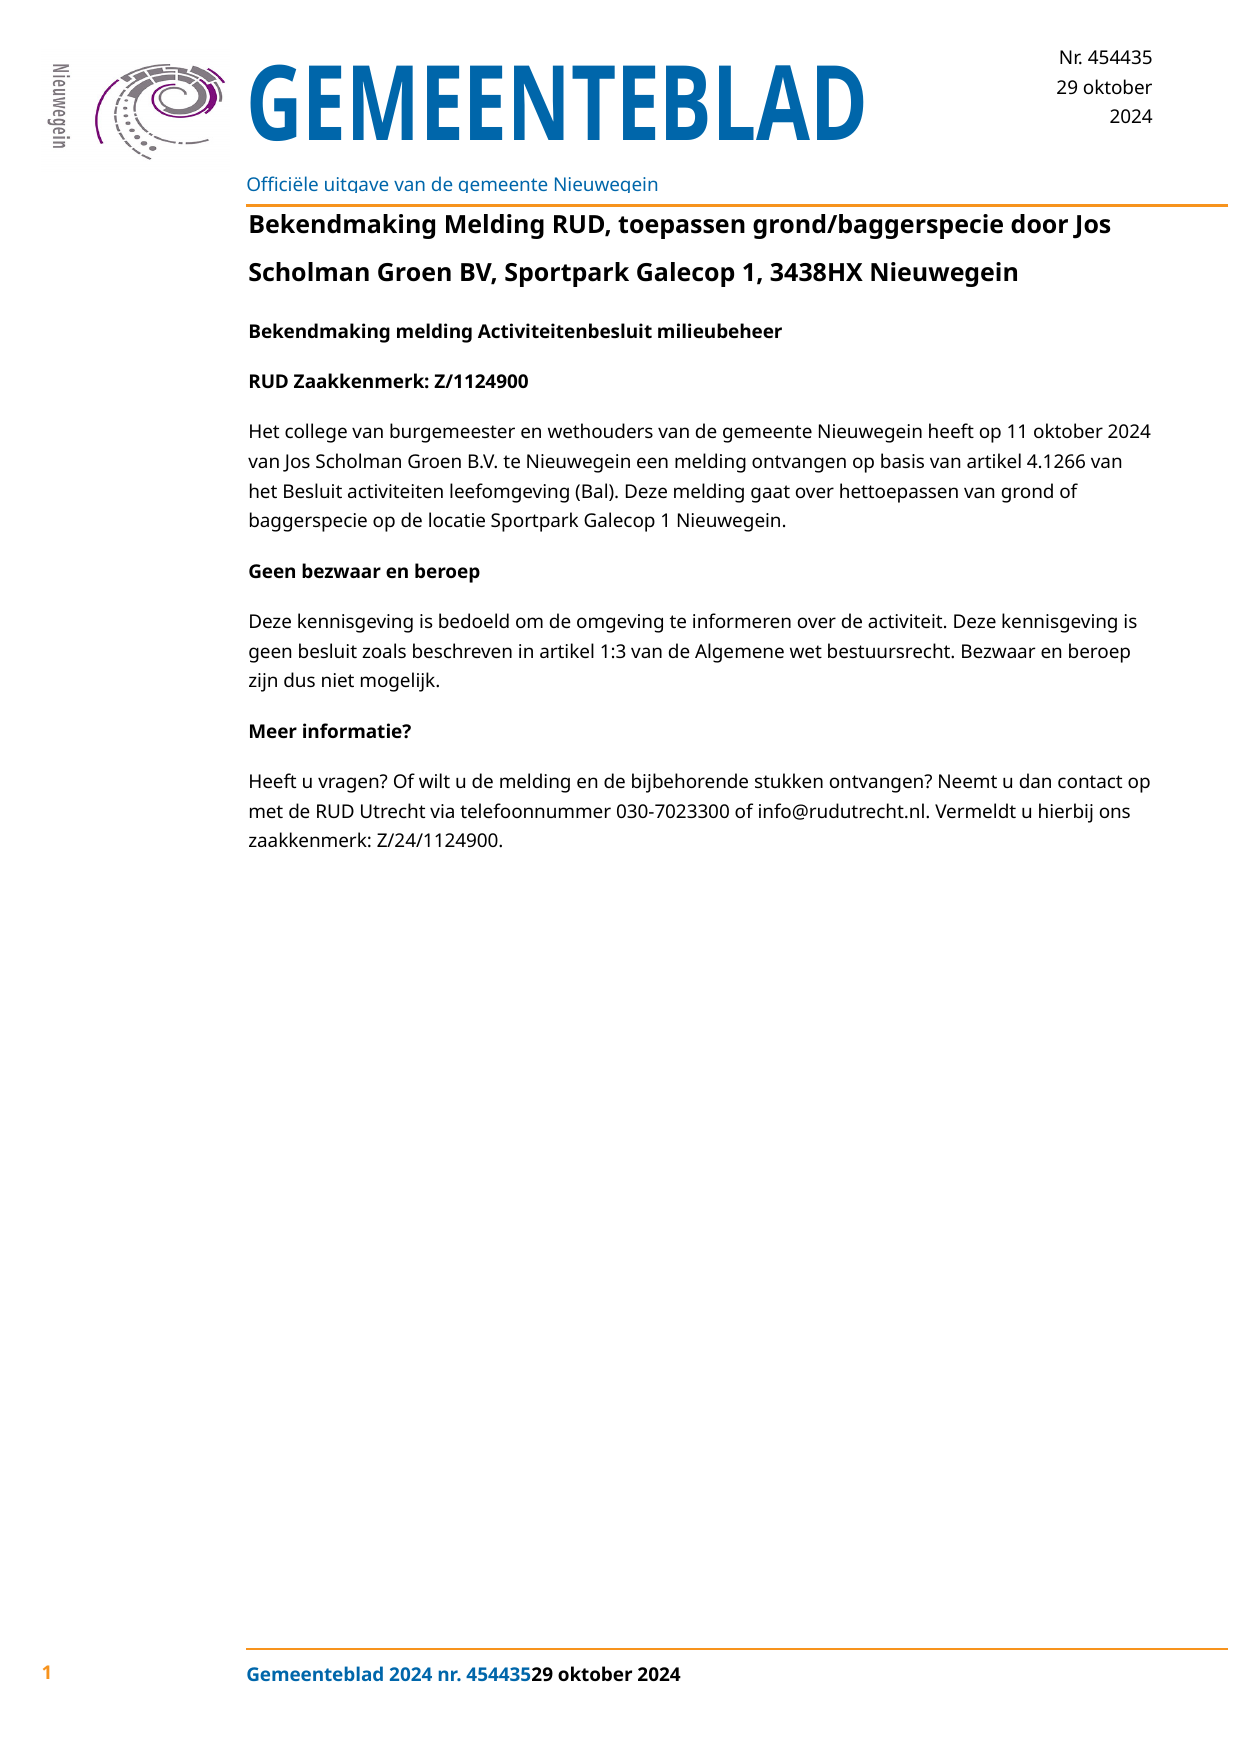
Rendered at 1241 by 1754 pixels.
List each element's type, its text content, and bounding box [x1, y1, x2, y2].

text Het college van burgemeester en wethouders van de gemeente Nieuwegein heeft op 11 oktober 2024 van Jos Scholman Groen B.V. te Nieuwegein een melding ontvangen op basis van artikel 4.1266 van het Besluit activiteiten leefomgeving (Bal). Deze melding gaat over hettoepassen van grond of baggerspecie op de locatie Sportpark Galecop 1 Nieuwegein. [248, 419, 1152, 533]
text Deze kennisgeving is bedoeld om de omgeving te informeren over de activiteit. Deze kennisgeving is geen besluit zoals beschreven in artikel 1:3 van de Algemene wet bestuursrecht. Bezwaar en beroep zijn dus niet mogelijk. [248, 608, 1152, 693]
text Bekendmaking Melding RUD, toepassen grond/baggerspecie door Jos Scholman Groen BV, Sportpark Galecop 1, 3438HX Nieuwegein [248, 207, 1152, 288]
text Bekendmaking melding Activiteitenbesluit milieubeheer [248, 318, 1152, 344]
text Geen bezwaar en beroep [248, 558, 1152, 584]
text Heeft u vragen? Of wilt u de melding en de bijbehorende stukken ontvangen? Neemt u dan contact op met de RUD Utrecht via telefoonnummer 030-7023300 of info@rudutrecht.nl. Vermeldt u hierbij ons zaakkenmerk: Z/24/1124900. [248, 768, 1152, 853]
text RUD Zaakkenmerk: Z/1124900 [248, 368, 1152, 394]
picture [41, 47, 231, 172]
text Meer informatie? [248, 718, 1152, 744]
